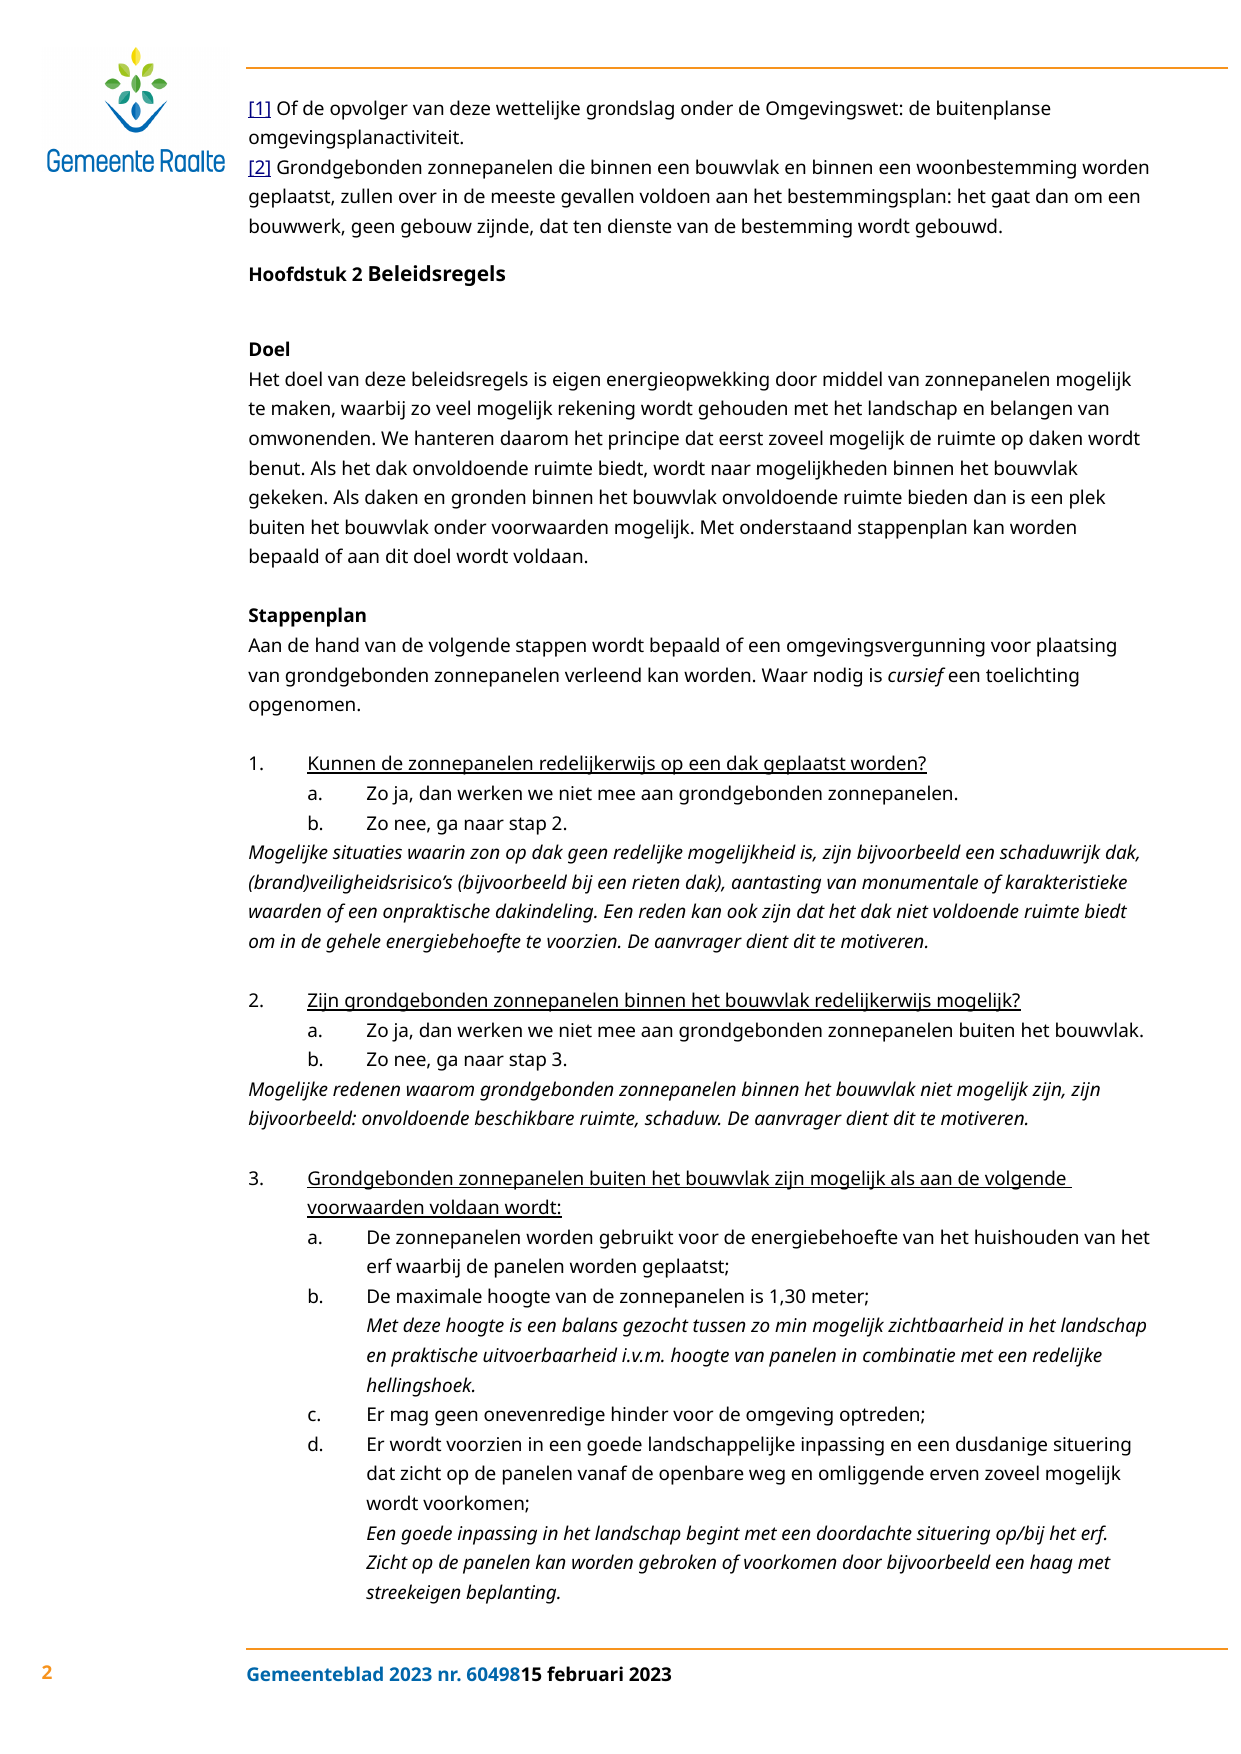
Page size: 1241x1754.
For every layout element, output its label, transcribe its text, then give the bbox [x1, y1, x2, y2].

list Kunnen de zonnepanelen redelijkerwijs op een dak geplaatst worden? [248, 751, 1152, 776]
list Een goede inpassing in het landschap begint met een doordachte situering op/bij het erf. Zicht op de panelen kan worden gebroken of voorkomen door bijvoorbeeld een haag met streekeigen beplanting. [307, 1520, 1152, 1605]
list Zo ja, dan werken we niet mee aan grondgebonden zonnepanelen. [307, 780, 1152, 806]
list Er wordt voorzien in een goede landschappelijke inpassing en een dusdanige situering dat zicht op de panelen vanaf de openbare weg en omliggende erven zoveel mogelijk wordt voorkomen; [307, 1431, 1152, 1516]
list De maximale hoogte van de zonnepanelen is 1,30 meter; [307, 1283, 1152, 1309]
text [1] Of de opvolger van deze wettelijke grondslag onder de Omgevingswet: de buitenplanse omgevingsplanactiviteit. [248, 95, 1152, 150]
text Hoofdstuk 2 Beleidsregels [248, 259, 1152, 287]
list Zo nee, ga naar stap 2. [307, 810, 1152, 836]
text Mogelijke redenen waarom grondgebonden zonnepanelen binnen het bouwvlak niet mogelijk zijn, zijn bijvoorbeeld: onvoldoende beschikbare ruimte, schaduw. De aanvrager dient dit te motiveren. [248, 1076, 1152, 1131]
list Grondgebonden zonnepanelen buiten het bouwvlak zijn mogelijk als aan de volgende voorwaarden voldaan wordt: [248, 1165, 1152, 1220]
list Zo ja, dan werken we niet mee aan grondgebonden zonnepanelen buiten het bouwvlak. [307, 1017, 1152, 1043]
list Met deze hoogte is een balans gezocht tussen zo min mogelijk zichtbaarheid in het landschap en praktische uitvoerbaarheid i.v.m. hoogte van panelen in combinatie met een redelijke hellingshoek. [307, 1313, 1152, 1398]
list De zonnepanelen worden gebruikt voor de energiebehoefte van het huishouden van het erf waarbij de panelen worden geplaatst; [307, 1224, 1152, 1279]
list Zo nee, ga naar stap 3. [307, 1046, 1152, 1072]
text Mogelijke situaties waarin zon op dak geen redelijke mogelijkheid is, zijn bijvoorbeeld een schaduwrijk dak, (brand)veiligheidsrisico’s (bijvoorbeeld bij een rieten dak), aantasting van monumentale of karakteristieke waarden of een onpraktische dakindeling. Een reden kan ook zijn dat het dak niet voldoende ruimte biedt om in de gehele energiebehoefte te voorzien. De aanvrager dient dit te motiveren. [248, 839, 1152, 954]
text [2] Grondgebonden zonnepanelen die binnen een bouwvlak en binnen een woonbestemming worden geplaatst, zullen over in de meeste gevallen voldoen aan het bestemmingsplan: het gaat dan om een bouwwerk, geen gebouw zijnde, dat ten dienste van de bestemming wordt gebouwd. [248, 154, 1152, 239]
text Doel [248, 336, 1152, 362]
text Stappenplan [248, 603, 1152, 628]
text Het doel van deze beleidsregels is eigen energieopwekking door middel van zonnepanelen mogelijk te maken, waarbij zo veel mogelijk rekening wordt gehouden met het landschap en belangen van omwonenden. We hanteren daarom het principe dat eerst zoveel mogelijk de ruimte op daken wordt benut. Als het dak onvoldoende ruimte biedt, wordt naar mogelijkheden binnen het bouwvlak gekeken. Als daken en gronden binnen het bouwvlak onvoldoende ruimte bieden dan is een plek buiten het bouwvlak onder voorwaarden mogelijk. Met onderstaand stappenplan kan worden bepaald of aan dit doel wordt voldaan. [248, 366, 1152, 569]
list Er mag geen onevenredige hinder voor de omgeving optreden; [307, 1401, 1152, 1427]
list Zijn grondgebonden zonnepanelen binnen het bouwvlak redelijkerwijs mogelijk? [248, 987, 1152, 1013]
picture [41, 47, 231, 172]
text Aan de hand van de volgende stappen wordt bepaald of een omgevingsvergunning voor plaatsing van grondgebonden zonnepanelen verleend kan worden. Waar nodig is cursief een toelichting opgenomen. [248, 632, 1152, 717]
